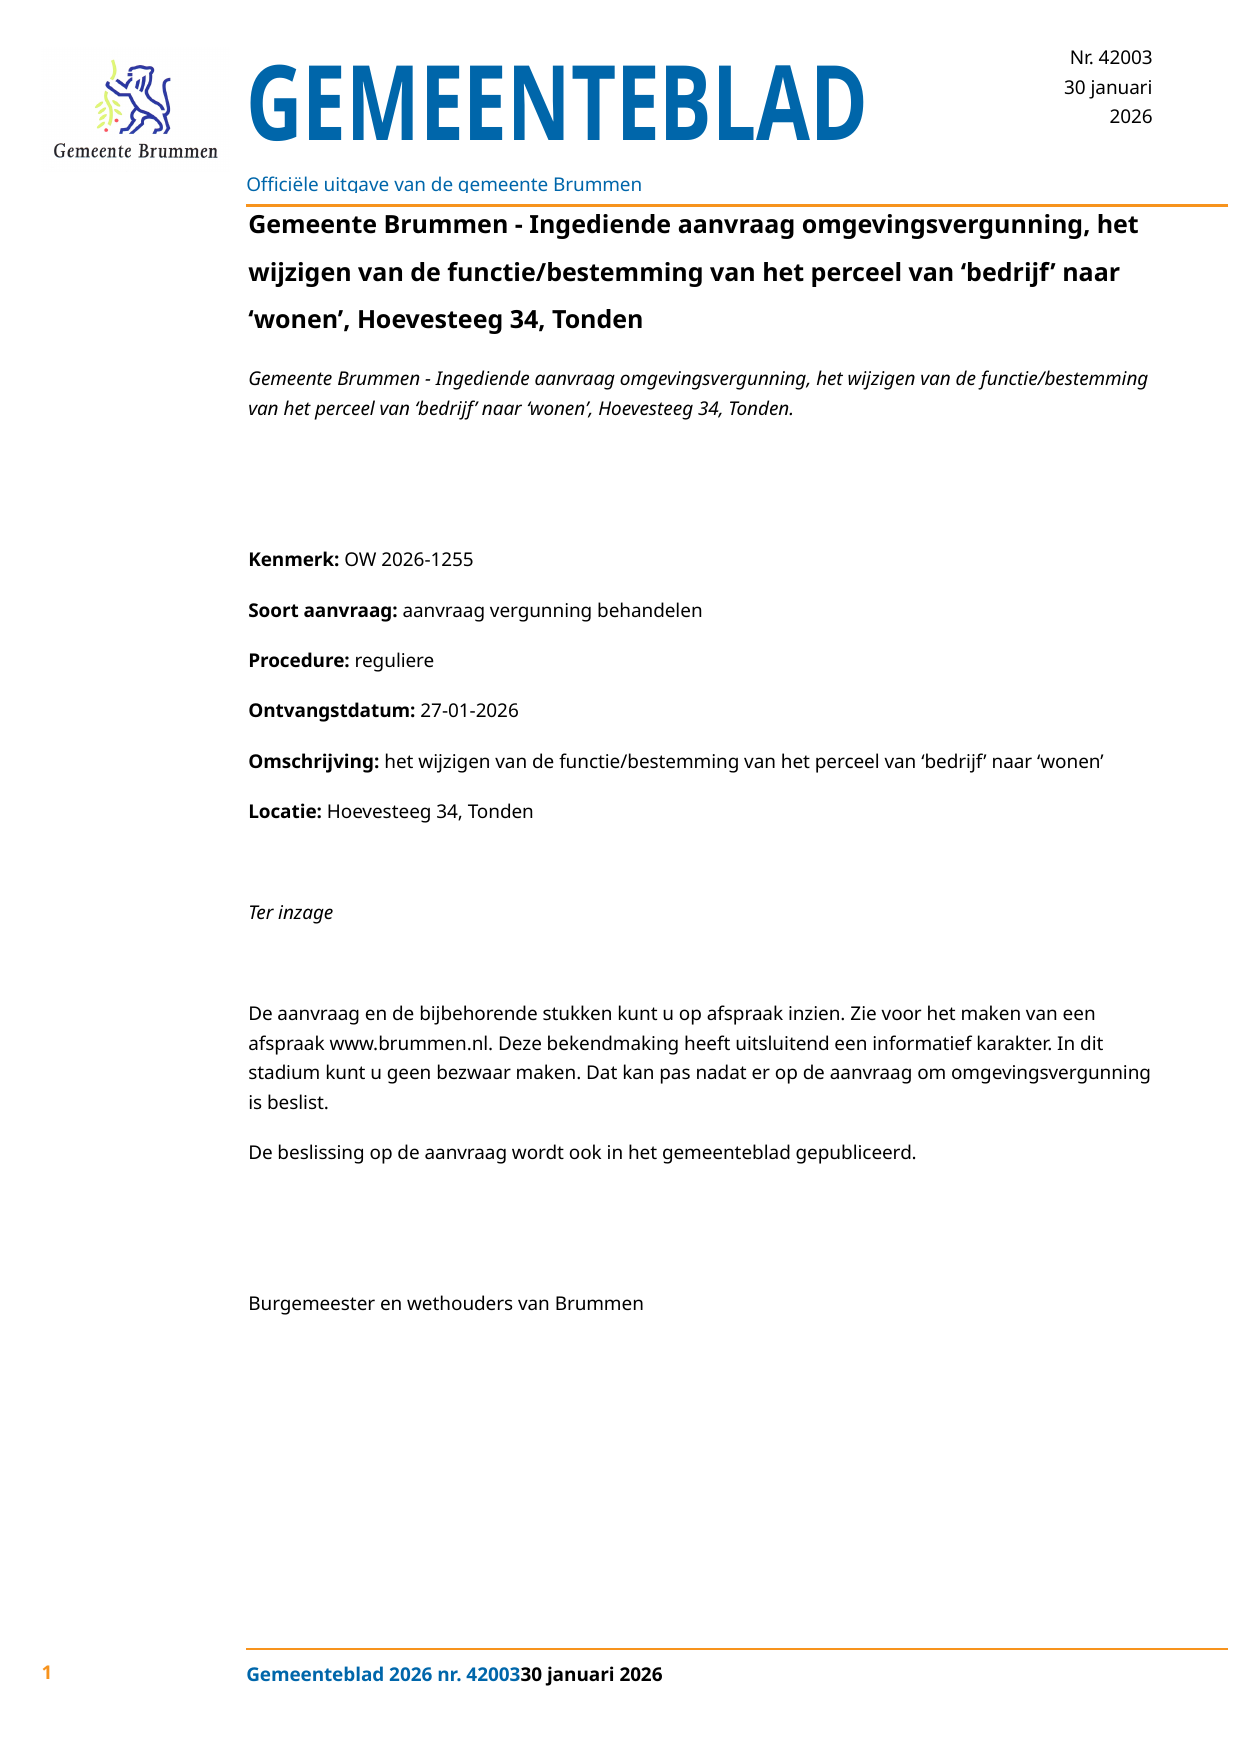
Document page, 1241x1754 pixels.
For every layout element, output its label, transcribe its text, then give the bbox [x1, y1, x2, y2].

text Procedure: reguliere [248, 647, 1152, 673]
text Gemeente Brummen - Ingediende aanvraag omgevingsvergunning, het wijzigen van de functie/bestemming van het perceel van ‘bedrijf’ naar ‘wonen’, Hoevesteeg 34, Tonden [248, 207, 1152, 336]
text Gemeente Brummen - Ingediende aanvraag omgevingsvergunning, het wijzigen van de functie/bestemming van het perceel van ‘bedrijf’ naar ‘wonen’, Hoevesteeg 34, Tonden. [248, 366, 1152, 421]
text De aanvraag en de bijbehorende stukken kunt u op afspraak inzien. Zie voor het maken van een afspraak www.brummen.nl. Deze bekendmaking heeft uitsluitend een informatief karakter. In dit stadium kunt u geen bezwaar maken. Dat kan pas nadat er op de aanvraag om omgevingsvergunning is beslist. [248, 1000, 1152, 1114]
text Kenmerk: OW 2026-1255 [248, 546, 1152, 572]
text Burgemeester en wethouders van Brummen [248, 1291, 1152, 1316]
text Omschrijving: het wijzigen van de functie/bestemming van het perceel van ‘bedrijf’ naar ‘wonen’ [248, 748, 1152, 774]
text Soort aanvraag: aanvraag vergunning behandelen [248, 597, 1152, 622]
picture [41, 47, 231, 172]
text Ontvangstdatum: 27-01-2026 [248, 698, 1152, 723]
text De beslissing op de aanvraag wordt ook in het gemeenteblad gepubliceerd. [248, 1139, 1152, 1165]
text Ter inzage [248, 899, 1152, 925]
text Locatie: Hoevesteeg 34, Tonden [248, 798, 1152, 824]
